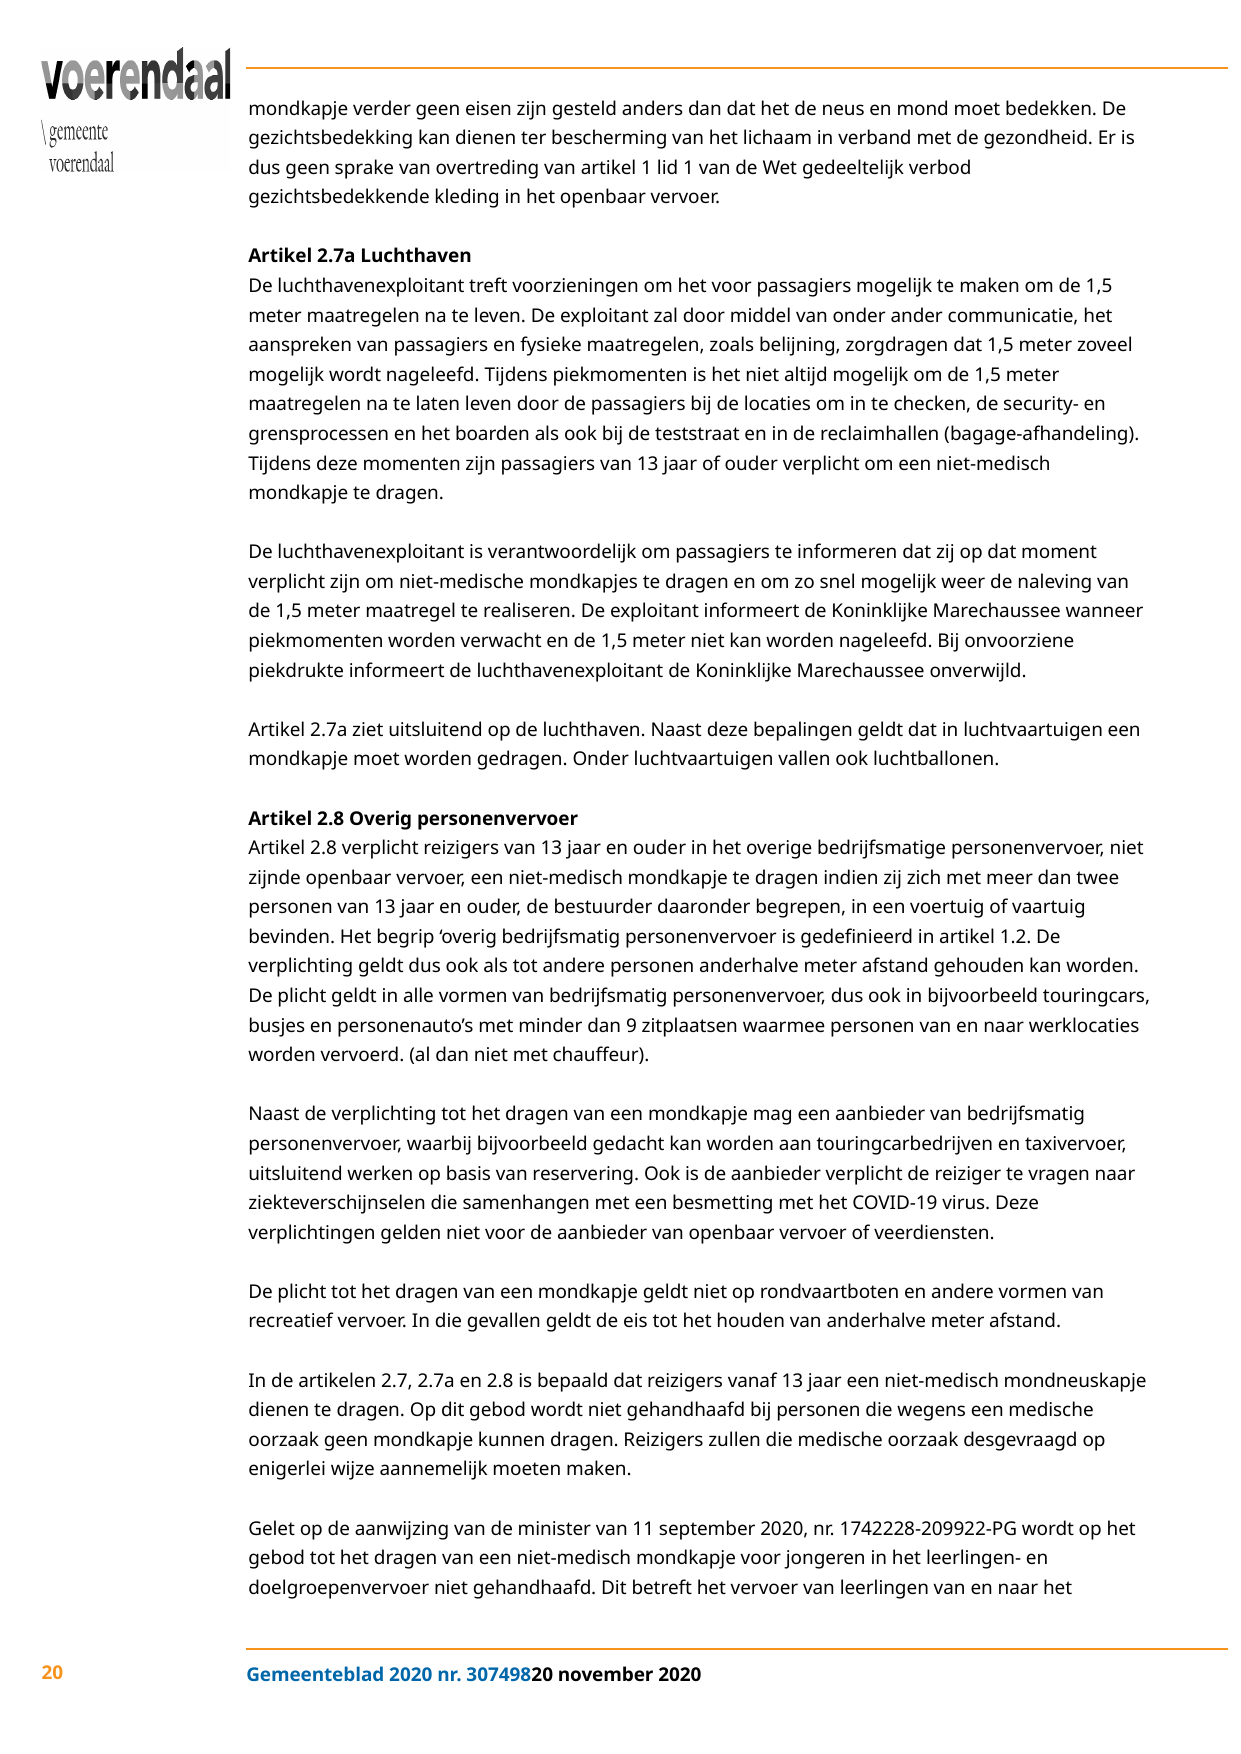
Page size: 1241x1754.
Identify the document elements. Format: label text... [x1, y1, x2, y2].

text mondkapje verder geen eisen zijn gesteld anders dan dat het de neus en mond moet bedekken. De gezichtsbedekking kan dienen ter bescherming van het lichaam in verband met de gezondheid. Er is dus geen sprake van overtreding van artikel 1 lid 1 van de Wet gedeeltelijk verbod gezichtsbedekkende kleding in het openbaar vervoer. [248, 95, 1152, 209]
text Artikel 2.8 verplicht reizigers van 13 jaar en ouder in het overige bedrijfsmatige personenvervoer, niet zijnde openbaar vervoer, een niet-medisch mondkapje te dragen indien zij zich met meer dan twee personen van 13 jaar en ouder, de bestuurder daaronder begrepen, in een voertuig of vaartuig bevinden. Het begrip ‘overig bedrijfsmatig personenvervoer is gedefinieerd in artikel 1.2. De verplichting geldt dus ook als tot andere personen anderhalve meter afstand gehouden kan worden. De plicht geldt in alle vormen van bedrijfsmatig personenvervoer, dus ook in bijvoorbeeld touringcars, busjes en personenauto’s met minder dan 9 zitplaatsen waarmee personen van en naar werklocaties worden vervoerd. (al dan niet met chauffeur). [248, 834, 1152, 1067]
text Artikel 2.8 Overig personenvervoer [248, 805, 1152, 831]
text De luchthavenexploitant is verantwoordelijk om passagiers te informeren dat zij op dat moment verplicht zijn om niet-medische mondkapjes te dragen en om zo snel mogelijk weer de naleving van de 1,5 meter maatregel te realiseren. De exploitant informeert de Koninklijke Marechaussee wanneer piekmomenten worden verwacht en de 1,5 meter niet kan worden nageleefd. Bij onvoorziene piekdrukte informeert de luchthavenexploitant de Koninklijke Marechaussee onverwijld. [248, 538, 1152, 683]
picture [41, 47, 231, 172]
text De plicht tot het dragen van een mondkapje geldt niet op rondvaartboten en andere vormen van recreatief vervoer. In die gevallen geldt de eis tot het houden van anderhalve meter afstand. [248, 1278, 1152, 1333]
text Naast de verplichting tot het dragen van een mondkapje mag een aanbieder van bedrijfsmatig personenvervoer, waarbij bijvoorbeeld gedacht kan worden aan touringcarbedrijven en taxivervoer, uitsluitend werken op basis van reservering. Ook is de aanbieder verplicht de reiziger te vragen naar ziekteverschijnselen die samenhangen met een besmetting met het COVID-19 virus. Deze verplichtingen gelden niet voor de aanbieder van openbaar vervoer of veerdiensten. [248, 1101, 1152, 1245]
text Gelet op de aanwijzing van de minister van 11 september 2020, nr. 1742228-209922-PG wordt op het gebod tot het dragen van een niet-medisch mondkapje voor jongeren in het leerlingen- en doelgroepenvervoer niet gehandhaafd. Dit betreft het vervoer van leerlingen van en naar het [248, 1515, 1152, 1600]
text Artikel 2.7a ziet uitsluitend op de luchthaven. Naast deze bepalingen geldt dat in luchtvaartuigen een mondkapje moet worden gedragen. Onder luchtvaartuigen vallen ook luchtballonen. [248, 716, 1152, 771]
text Artikel 2.7a Luchthaven [248, 243, 1152, 268]
text De luchthavenexploitant treft voorzieningen om het voor passagiers mogelijk te maken om de 1,5 meter maatregelen na te leven. De exploitant zal door middel van onder ander communicatie, het aanspreken van passagiers en fysieke maatregelen, zoals belijning, zorgdragen dat 1,5 meter zoveel mogelijk wordt nageleefd. Tijdens piekmomenten is het niet altijd mogelijk om de 1,5 meter maatregelen na te laten leven door de passagiers bij de locaties om in te checken, de security- en grensprocessen en het boarden als ook bij de teststraat en in de reclaimhallen (bagage-afhandeling). Tijdens deze momenten zijn passagiers van 13 jaar of ouder verplicht om een niet-medisch mondkapje te dragen. [248, 272, 1152, 505]
text In de artikelen 2.7, 2.7a en 2.8 is bepaald dat reizigers vanaf 13 jaar een niet-medisch mondneuskapje dienen te dragen. Op dit gebod wordt niet gehandhaafd bij personen die wegens een medische oorzaak geen mondkapje kunnen dragen. Reizigers zullen die medische oorzaak desgevraagd op enigerlei wijze aannemelijk moeten maken. [248, 1367, 1152, 1481]
